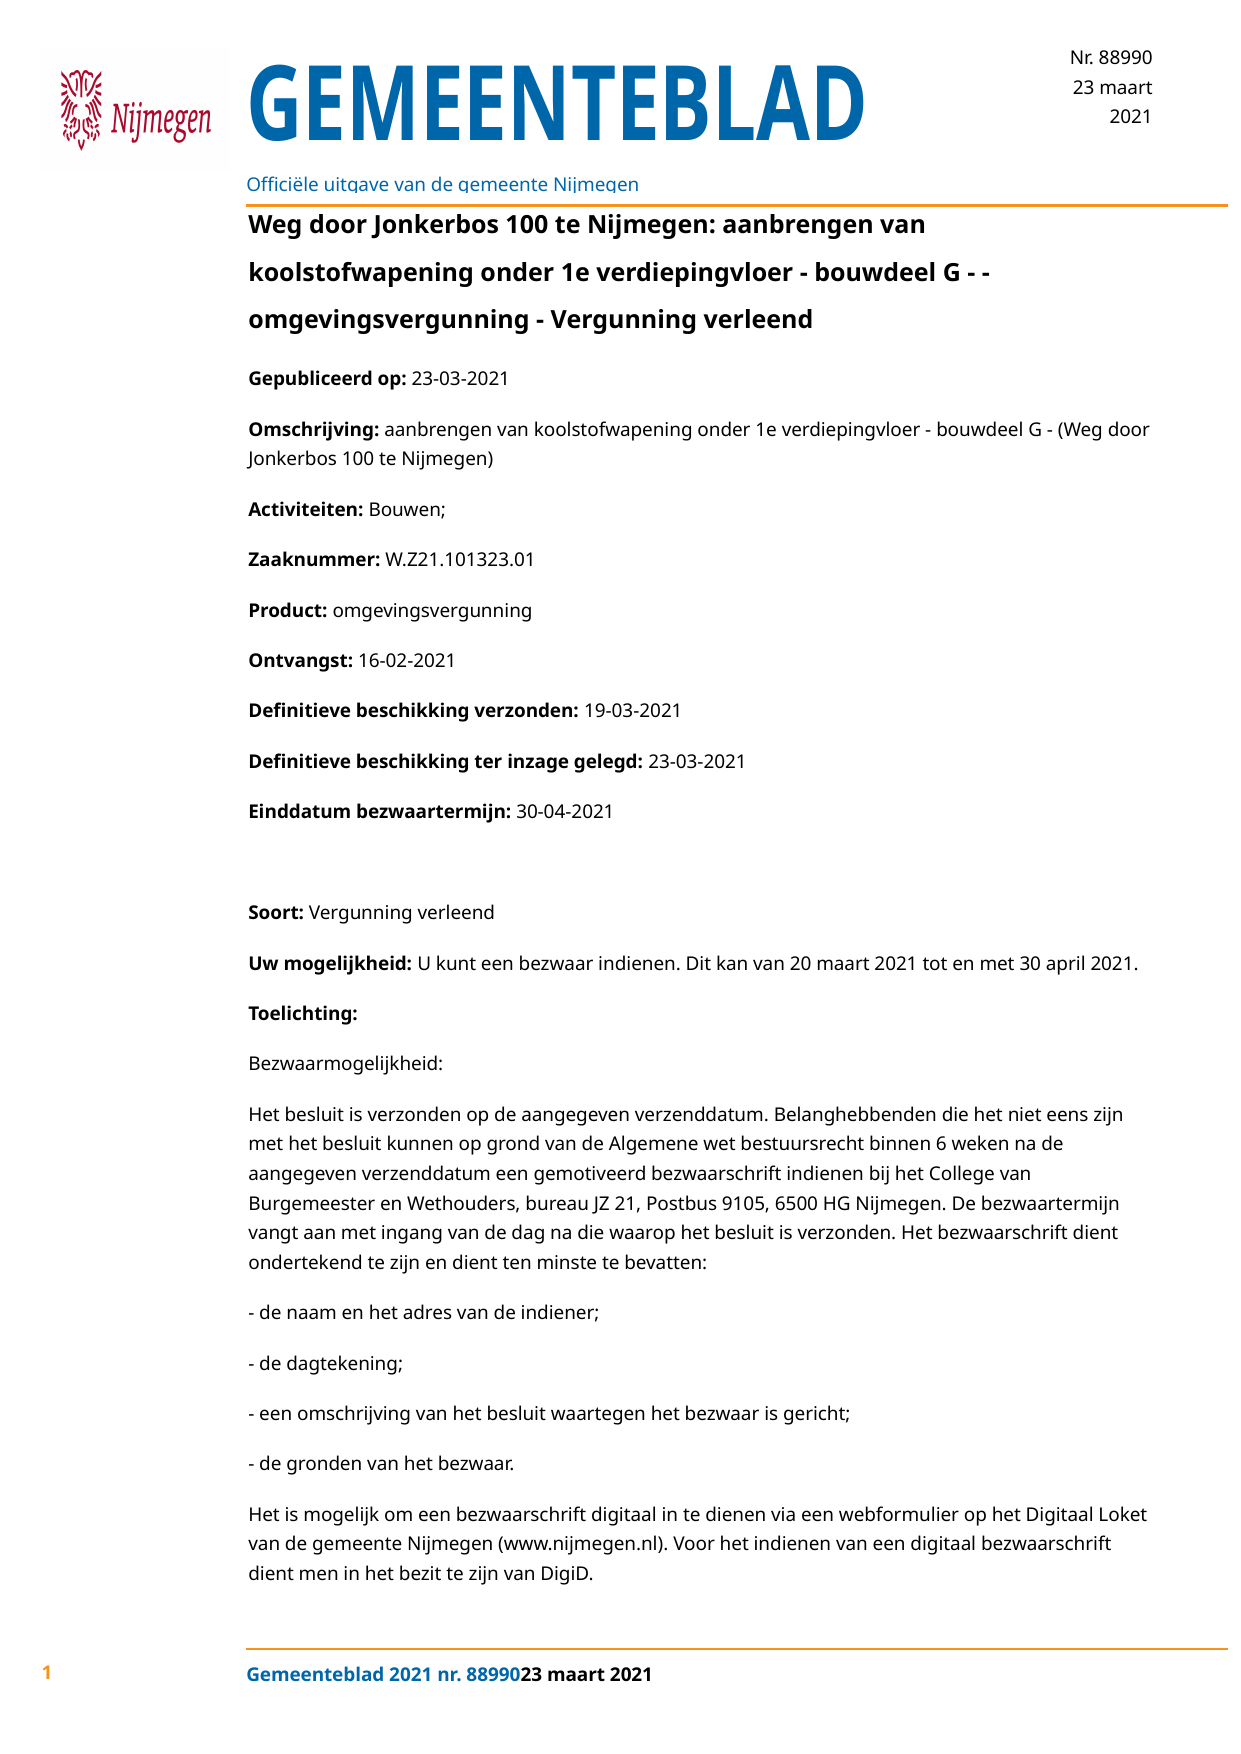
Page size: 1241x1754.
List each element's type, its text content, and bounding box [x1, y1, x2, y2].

text Omschrijving: aanbrengen van koolstofwapening onder 1e verdiepingvloer - bouwdeel G - (Weg door Jonkerbos 100 te Nijmegen) [248, 416, 1152, 471]
text Product: omgevingsvergunning [248, 597, 1152, 622]
text Het is mogelijk om een bezwaarschrift digitaal in te dienen via een webformulier op het Digitaal Loket van de gemeente Nijmegen (www.nijmegen.nl). Voor het indienen van een digitaal bezwaarschrift dient men in het bezit te zijn van DigiD. [248, 1501, 1152, 1586]
text Soort: Vergunning verleend [248, 899, 1152, 925]
picture [41, 47, 231, 172]
text Gepubliceerd op: 23-03-2021 [248, 366, 1152, 391]
text - de naam en het adres van de indiener; [248, 1299, 1152, 1325]
text - de dagtekening; [248, 1350, 1152, 1375]
text Bezwaarmogelijkheid: [248, 1051, 1152, 1076]
text Het besluit is verzonden op de aangegeven verzenddatum. Belanghebbenden die het niet eens zijn met het besluit kunnen op grond van de Algemene wet bestuursrecht binnen 6 weken na de aangegeven verzenddatum een gemotiveerd bezwaarschrift indienen bij het College van Burgemeester en Wethouders, bureau JZ 21, Postbus 9105, 6500 HG Nijmegen. De bezwaartermijn vangt aan met ingang van de dag na die waarop het besluit is verzonden. Het bezwaarschrift dient ondertekend te zijn en dient ten minste te bevatten: [248, 1101, 1152, 1274]
text Zaaknummer: W.Z21.101323.01 [248, 546, 1152, 572]
text Toelichting: [248, 1000, 1152, 1026]
text Definitieve beschikking ter inzage gelegd: 23-03-2021 [248, 748, 1152, 774]
text Activiteiten: Bouwen; [248, 496, 1152, 522]
text Definitieve beschikking verzonden: 19-03-2021 [248, 698, 1152, 723]
text Weg door Jonkerbos 100 te Nijmegen: aanbrengen van koolstofwapening onder 1e verdiepingvloer - bouwdeel G - - omgevingsvergunning - Vergunning verleend [248, 207, 1152, 336]
text - een omschrijving van het besluit waartegen het bezwaar is gericht; [248, 1400, 1152, 1426]
text - de gronden van het bezwaar. [248, 1451, 1152, 1476]
text Einddatum bezwaartermijn: 30-04-2021 [248, 798, 1152, 824]
text Ontvangst: 16-02-2021 [248, 647, 1152, 673]
text Uw mogelijkheid: U kunt een bezwaar indienen. Dit kan van 20 maart 2021 tot en met 30 april 2021. [248, 950, 1152, 975]
